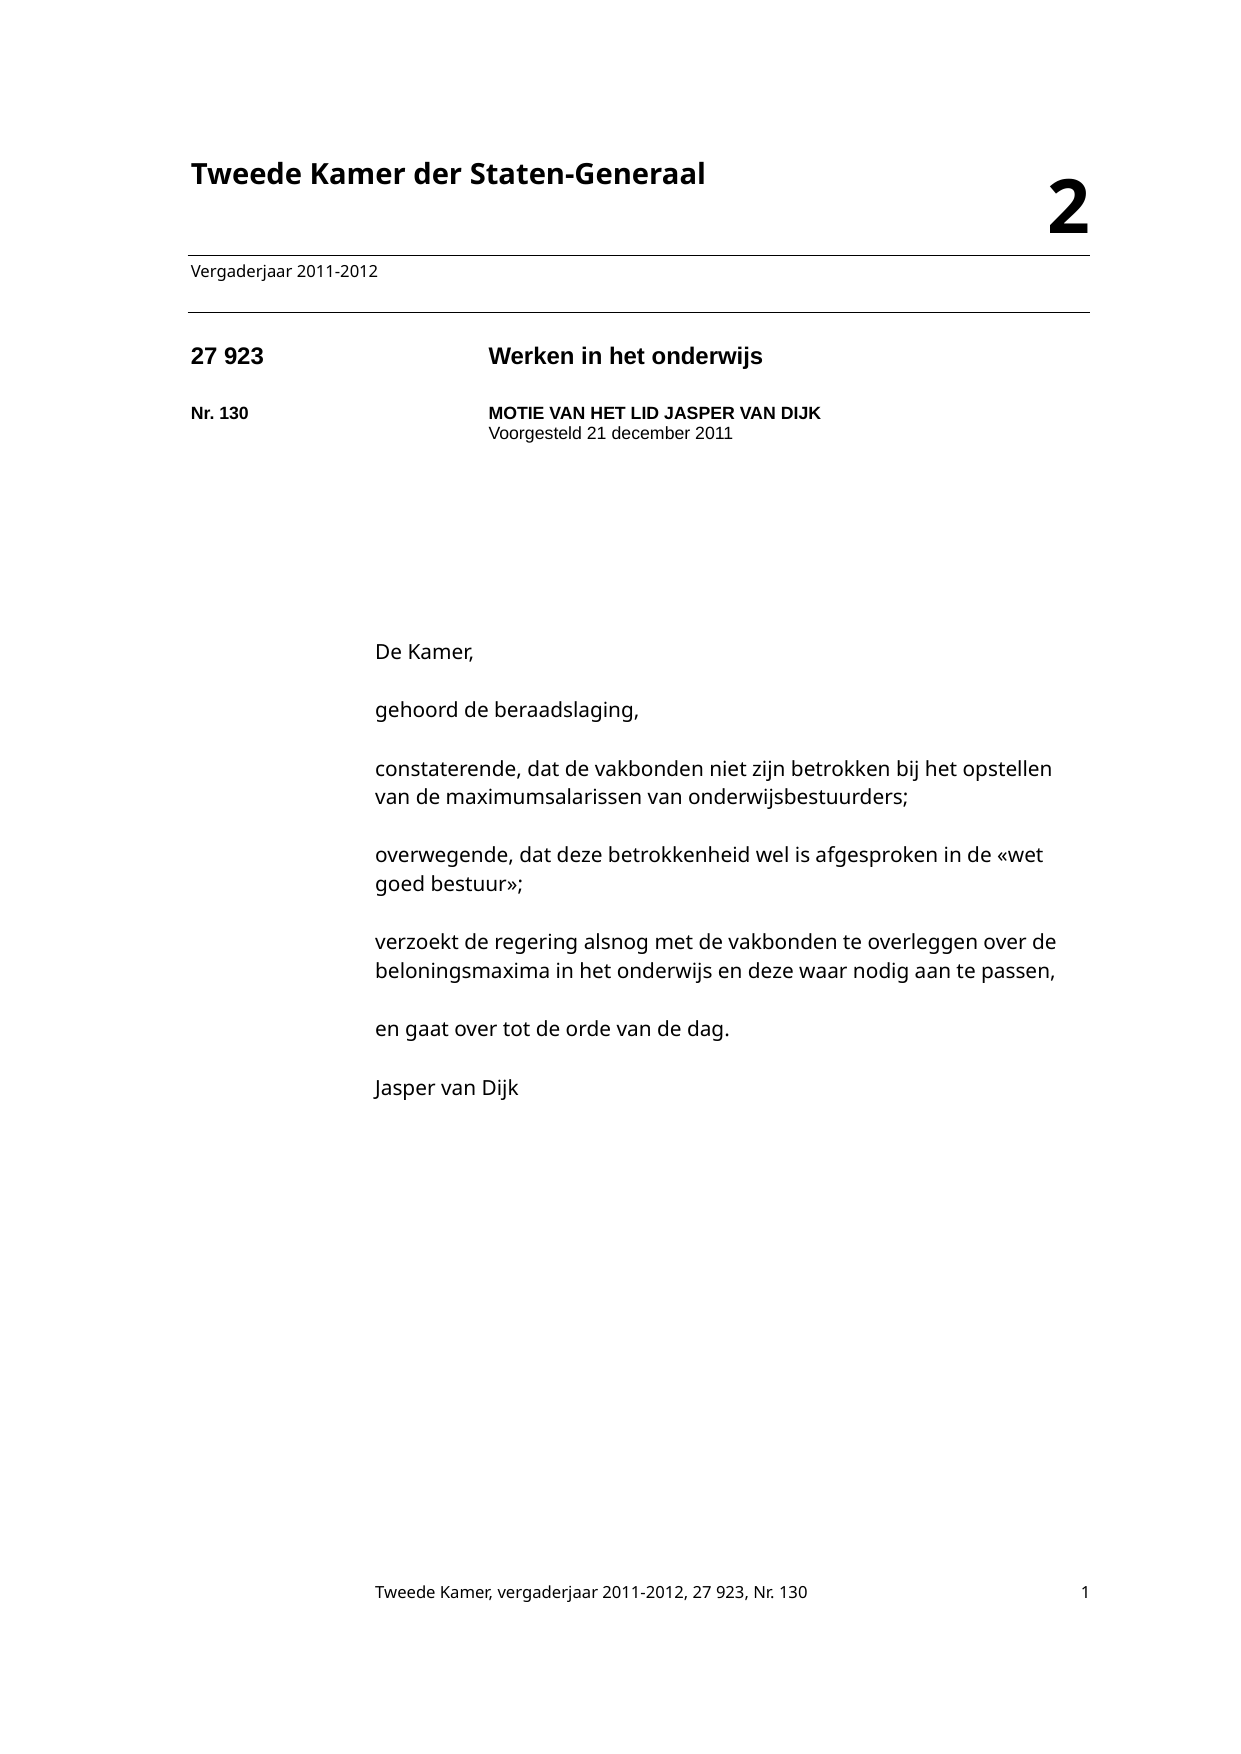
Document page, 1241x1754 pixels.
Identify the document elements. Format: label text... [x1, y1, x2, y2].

table_cell MOTIE VAN HET LID JASPER VAN DIJK Voorgesteld 21 december 2011 [485, 399, 1090, 518]
text en gaat over tot de orde van de dag. [375, 1014, 1090, 1043]
text constaterende, dat de vakbonden niet zijn betrokken bij het opstellen van de maximumsalarissen van onderwijsbestuurders; [375, 754, 1090, 811]
text De Kamer, [375, 637, 1090, 665]
text overwegende, dat deze betrokkenheid wel is afgesproken in de «wet goed bestuur»; [375, 841, 1090, 897]
table_cell Werken in het onderwijs [485, 339, 1090, 399]
text gehoord de beraadslaging, [375, 695, 1090, 724]
table_header 2 [910, 150, 1090, 255]
table_header Tweede Kamer der Staten-Generaal [188, 150, 909, 255]
table_cell Nr. 130 [188, 399, 485, 518]
table_cell [485, 313, 1090, 339]
text verzoekt de regering alsnog met de vakbonden te overleggen over de beloningsmaxima in het onderwijs en deze waar nodig aan te passen, [375, 927, 1090, 984]
table_cell [485, 256, 1090, 312]
table_cell 27 923 [188, 339, 485, 399]
table_cell Vergaderjaar 2011-2012 [188, 256, 485, 312]
text Jasper van Dijk [375, 1073, 1090, 1101]
table_cell [188, 313, 485, 339]
